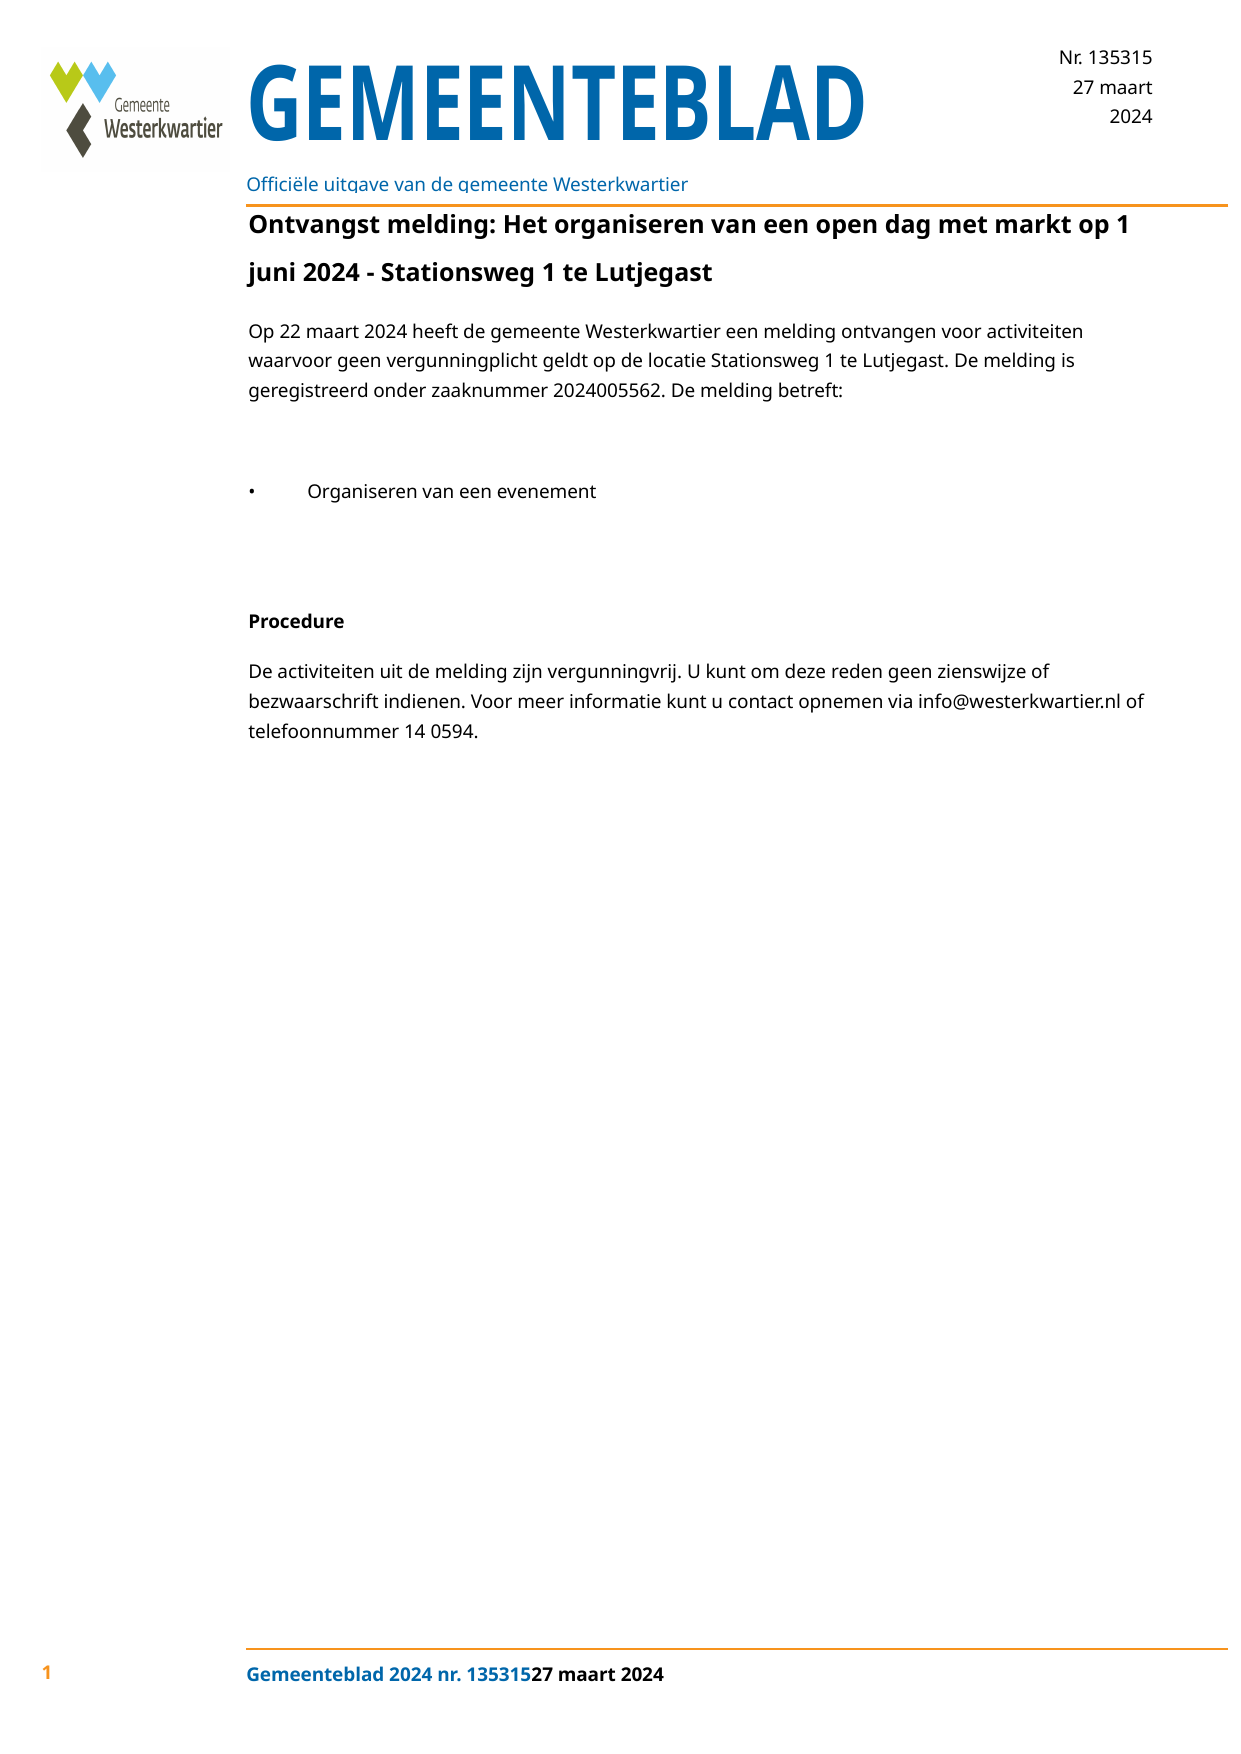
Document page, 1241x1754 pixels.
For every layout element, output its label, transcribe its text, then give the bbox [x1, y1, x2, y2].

picture [41, 47, 231, 172]
text De activiteiten uit de melding zijn vergunningvrij. U kunt om deze reden geen zienswijze of bezwaarschrift indienen. Voor meer informatie kunt u contact opnemen via info@westerkwartier.nl of telefoonnummer 14 0594. [248, 659, 1152, 744]
text Procedure [248, 608, 1152, 634]
text Op 22 maart 2024 heeft de gemeente Westerkwartier een melding ontvangen voor activiteiten waarvoor geen vergunningplicht geldt op de locatie Stationsweg 1 te Lutjegast. De melding is geregistreerd onder zaaknummer 2024005562. De melding betreft: [248, 318, 1152, 403]
list Organiseren van een evenement [248, 478, 1152, 504]
text Ontvangst melding: Het organiseren van een open dag met markt op 1 juni 2024 - Stationsweg 1 te Lutjegast [248, 207, 1152, 288]
